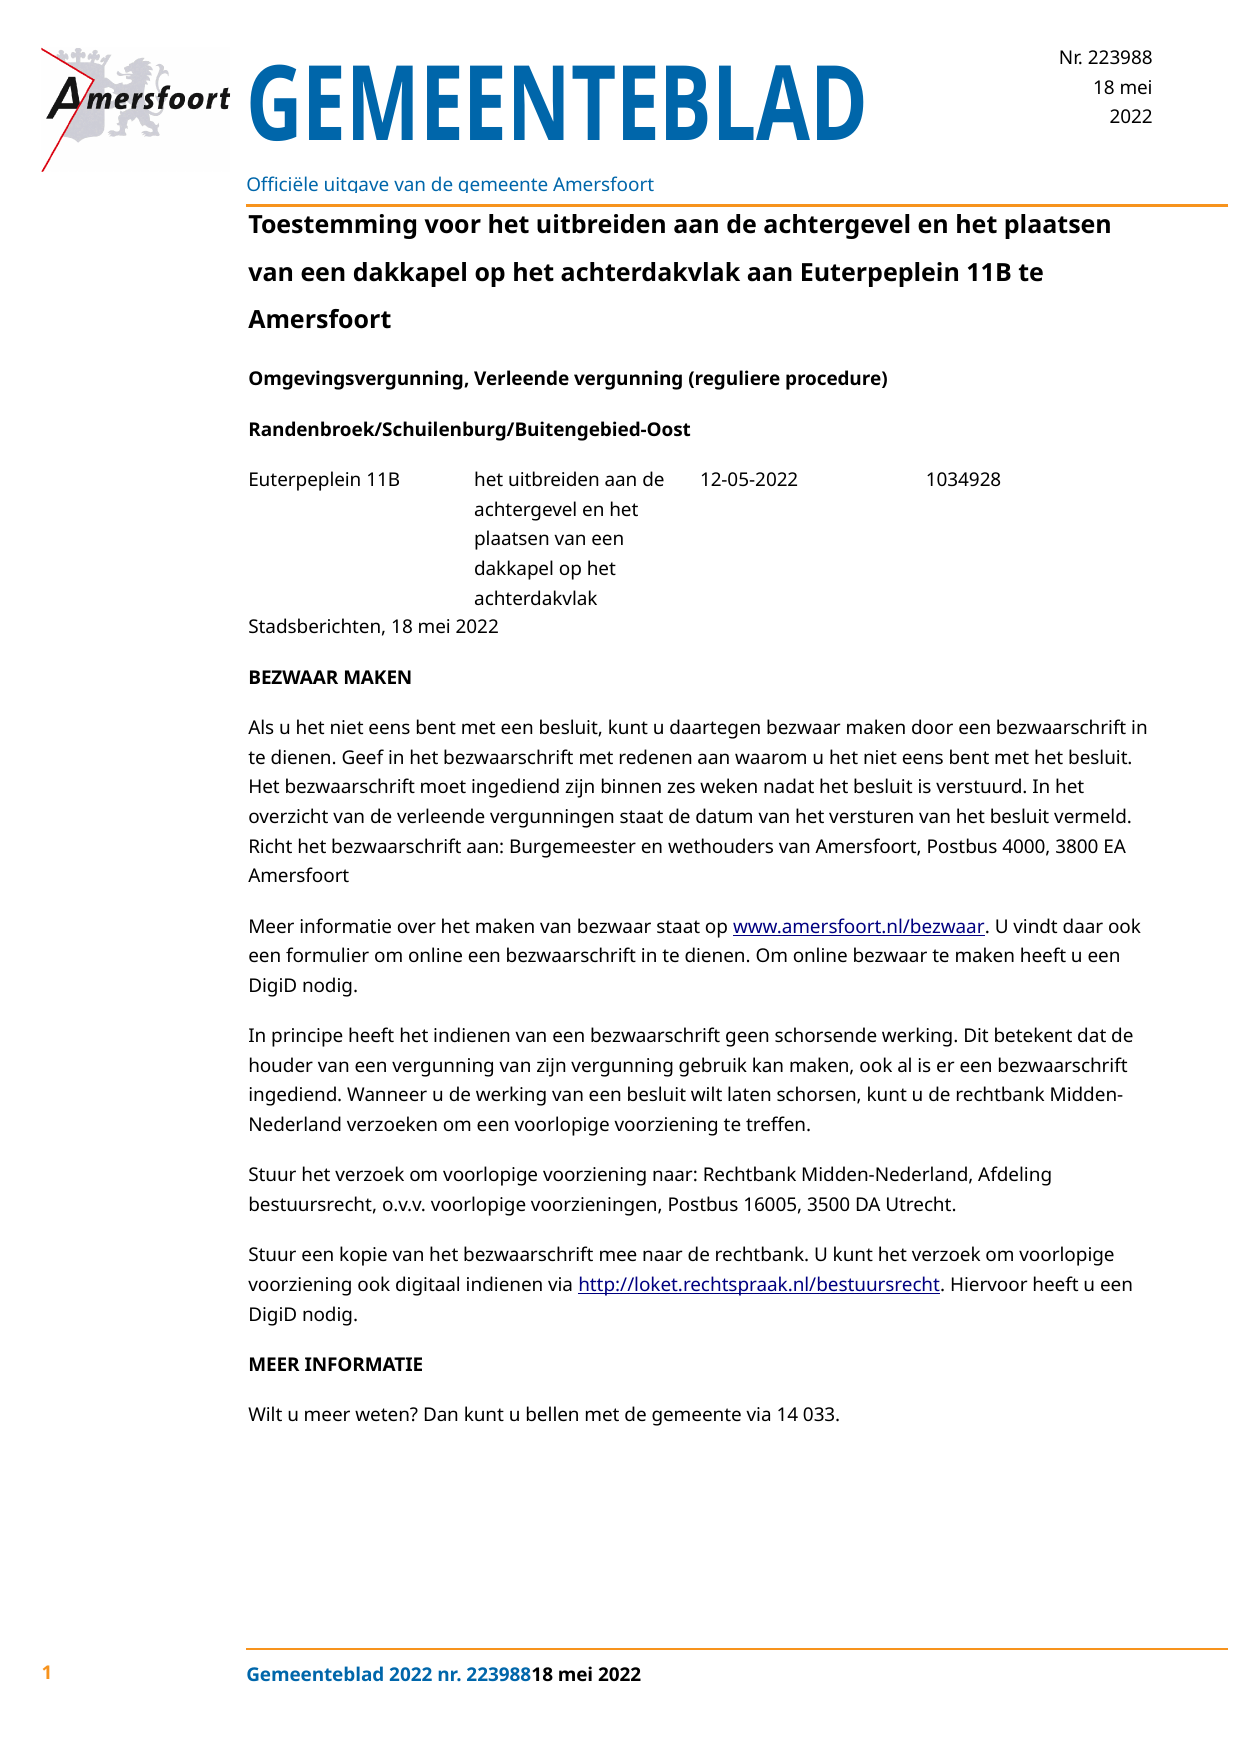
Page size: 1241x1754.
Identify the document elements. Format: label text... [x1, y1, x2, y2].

text BEZWAAR MAKEN [248, 664, 1152, 690]
text Stuur het verzoek om voorlopige voorziening naar: Rechtbank Midden-Nederland, Afdeling bestuursrecht, o.v.v. voorlopige voorzieningen, Postbus 16005, 3500 DA Utrecht. [248, 1162, 1152, 1217]
text In principe heeft het indienen van een bezwaarschrift geen schorsende werking. Dit betekent dat de houder van een vergunning van zijn vergunning gebruik kan maken, ook al is er een bezwaarschrift ingediend. Wanneer u de werking van een besluit wilt laten schorsen, kunt u de rechtbank Midden-Nederland verzoeken om een voorlopige voorziening te treffen. [248, 1022, 1152, 1137]
text Stuur een kopie van het bezwaarschrift mee naar de rechtbank. U kunt het verzoek om voorlopige voorziening ook digitaal indienen via http://loket.rechtspraak.nl/bestuursrecht. Hiervoor heeft u een DigiD nodig. [248, 1242, 1152, 1327]
text Randenbroek/Schuilenburg/Buitengebied-Oost [248, 416, 1152, 442]
table_header 1034928 [926, 466, 1152, 611]
text Stadsberichten, 18 mei 2022 [248, 614, 1152, 639]
table_header Euterpeplein 11B [248, 466, 474, 611]
text Meer informatie over het maken van bezwaar staat op www.amersfoort.nl/bezwaar. U vindt daar ook een formulier om online een bezwaarschrift in te dienen. Om online bezwaar te maken heeft u een DigiD nodig. [248, 913, 1152, 998]
table_header het uitbreiden aan de achtergevel en het plaatsen van een dakkapel op het achterdakvlak [474, 466, 700, 611]
picture [41, 47, 231, 172]
text Wilt u meer weten? Dan kunt u bellen met de gemeente via 14 033. [248, 1402, 1152, 1427]
text Omgevingsvergunning, Verleende vergunning (reguliere procedure) [248, 366, 1152, 391]
text Als u het niet eens bent met een besluit, kunt u daartegen bezwaar maken door een bezwaarschrift in te dienen. Geef in het bezwaarschrift met redenen aan waarom u het niet eens bent met het besluit. Het bezwaarschrift moet ingediend zijn binnen zes weken nadat het besluit is verstuurd. In het overzicht van de verleende vergunningen staat de datum van het versturen van het besluit vermeld. Richt het bezwaarschrift aan: Burgemeester en wethouders van Amersfoort, Postbus 4000, 3800 EA Amersfoort [248, 714, 1152, 888]
text MEER INFORMATIE [248, 1351, 1152, 1377]
table_header 12-05-2022 [700, 466, 926, 611]
text Toestemming voor het uitbreiden aan de achtergevel en het plaatsen van een dakkapel op het achterdakvlak aan Euterpeplein 11B te Amersfoort [248, 207, 1152, 336]
